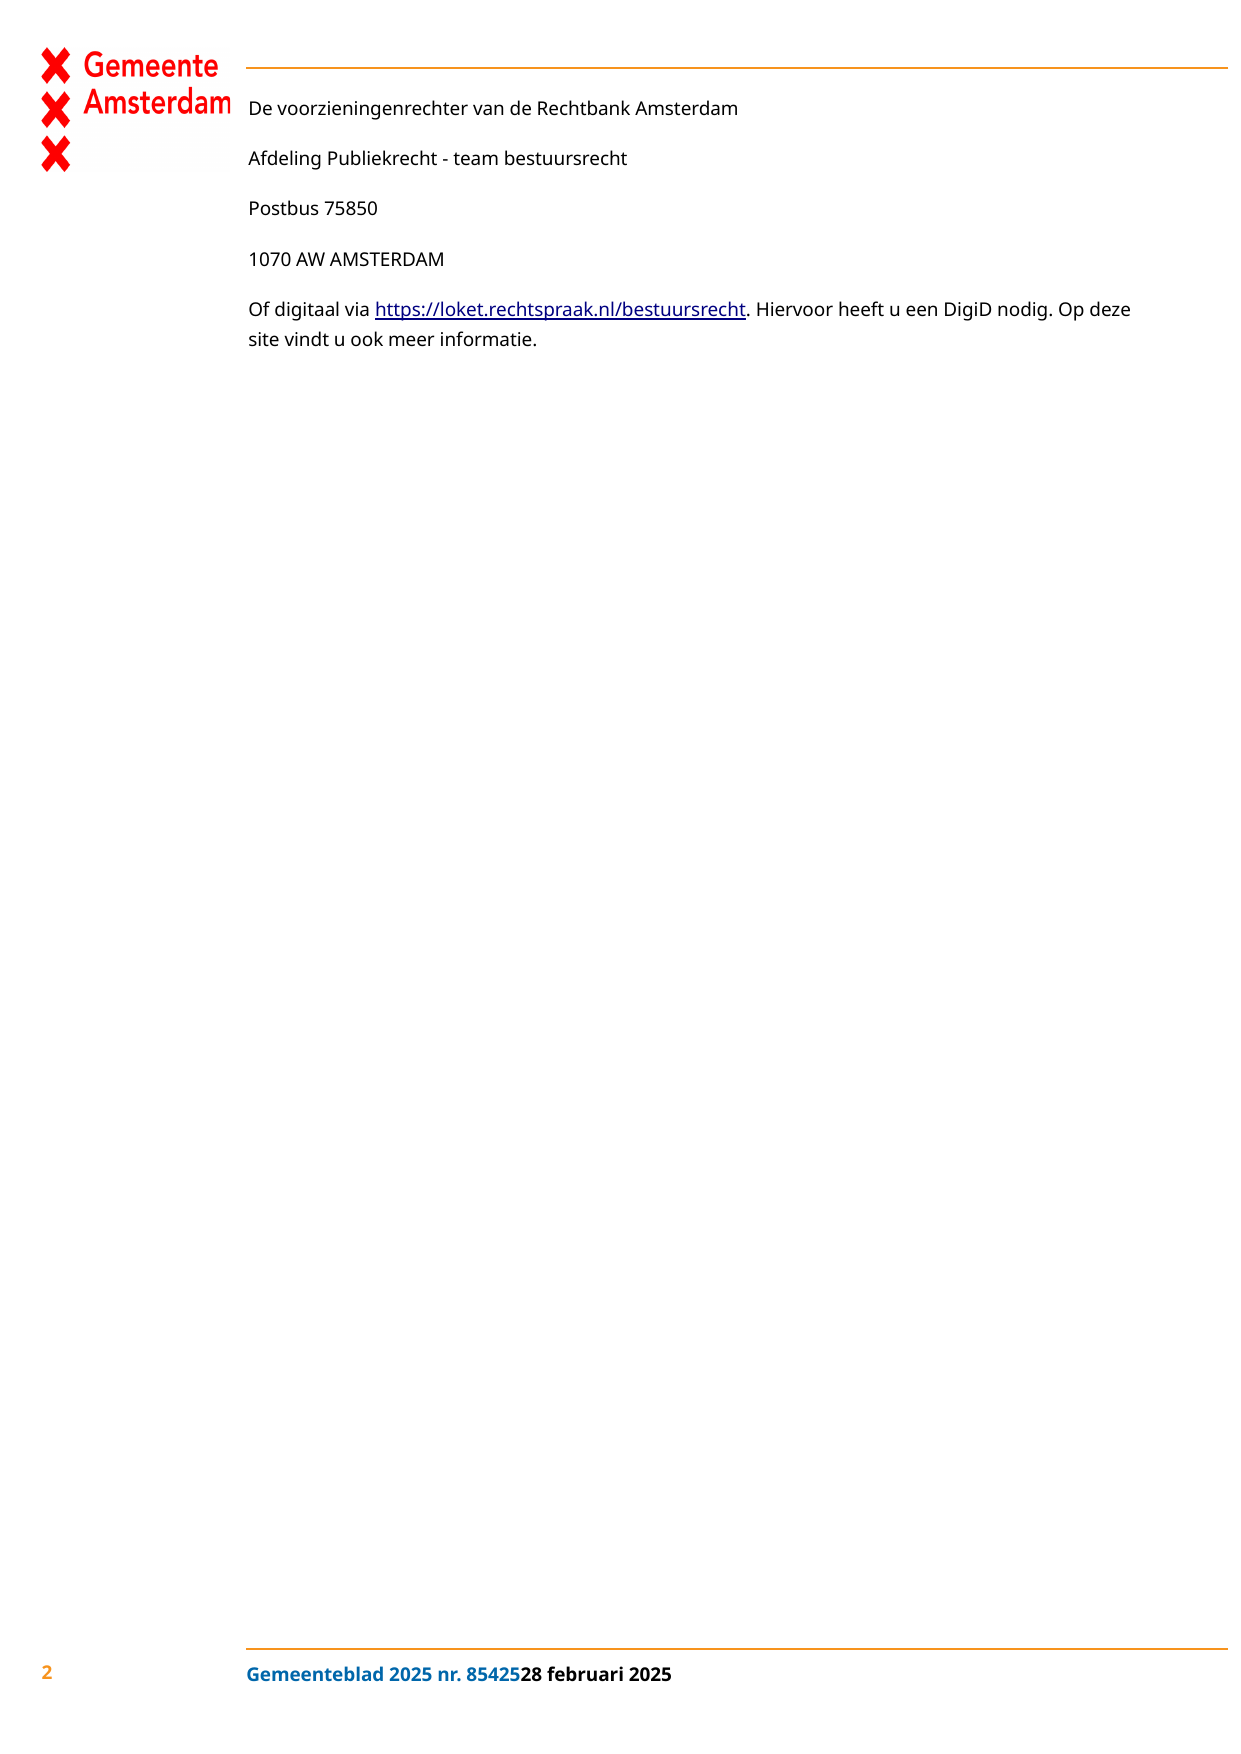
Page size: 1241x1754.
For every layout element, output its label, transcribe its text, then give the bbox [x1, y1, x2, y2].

text 1070 AW AMSTERDAM [248, 246, 1152, 272]
text Of digitaal via https://loket.rechtspraak.nl/bestuursrecht. Hiervoor heeft u een DigiD nodig. Op deze site vindt u ook meer informatie. [248, 296, 1152, 352]
text Postbus 75850 [248, 196, 1152, 221]
picture [41, 47, 231, 172]
text Afdeling Publiekrecht - team bestuursrecht [248, 145, 1152, 171]
text De voorzieningenrechter van de Rechtbank Amsterdam [248, 95, 1152, 121]
